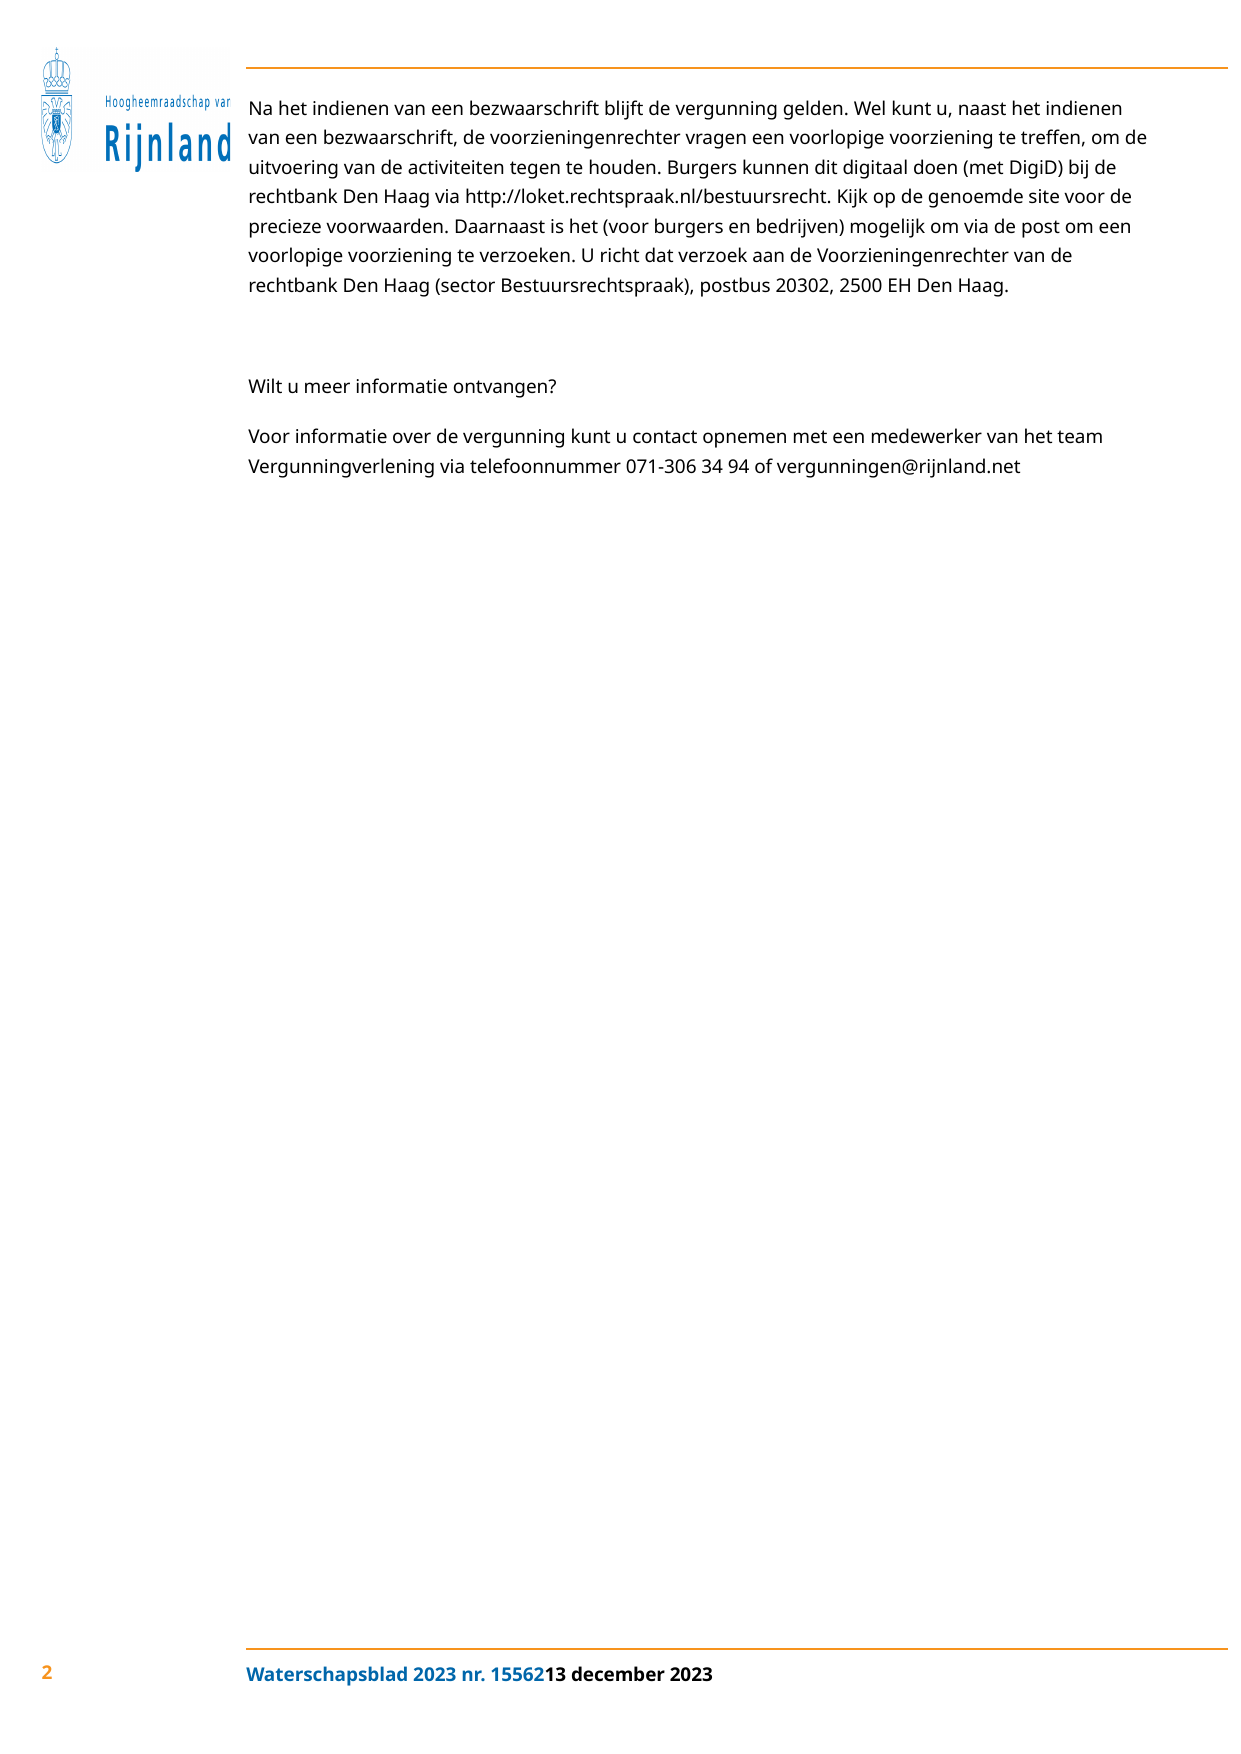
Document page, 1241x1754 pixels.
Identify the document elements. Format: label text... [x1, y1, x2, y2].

picture [41, 47, 231, 172]
text Na het indienen van een bezwaarschrift blijft de vergunning gelden. Wel kunt u, naast het indienen van een bezwaarschrift, de voorzieningenrechter vragen een voorlopige voorziening te treffen, om de uitvoering van de activiteiten tegen te houden. Burgers kunnen dit digitaal doen (met DigiD) bij de rechtbank Den Haag via http://loket.rechtspraak.nl/bestuursrecht. Kijk op de genoemde site voor de precieze voorwaarden. Daarnaast is het (voor burgers en bedrijven) mogelijk om via de post om een voorlopige voorziening te verzoeken. U richt dat verzoek aan de Voorzieningenrechter van de rechtbank Den Haag (sector Bestuursrechtspraak), postbus 20302, 2500 EH Den Haag. [248, 95, 1152, 298]
text Voor informatie over de vergunning kunt u contact opnemen met een medewerker van het team Vergunningverlening via telefoonnummer 071-306 34 94 of vergunningen@rijnland.net [248, 423, 1152, 479]
text Wilt u meer informatie ontvangen? [248, 373, 1152, 399]
